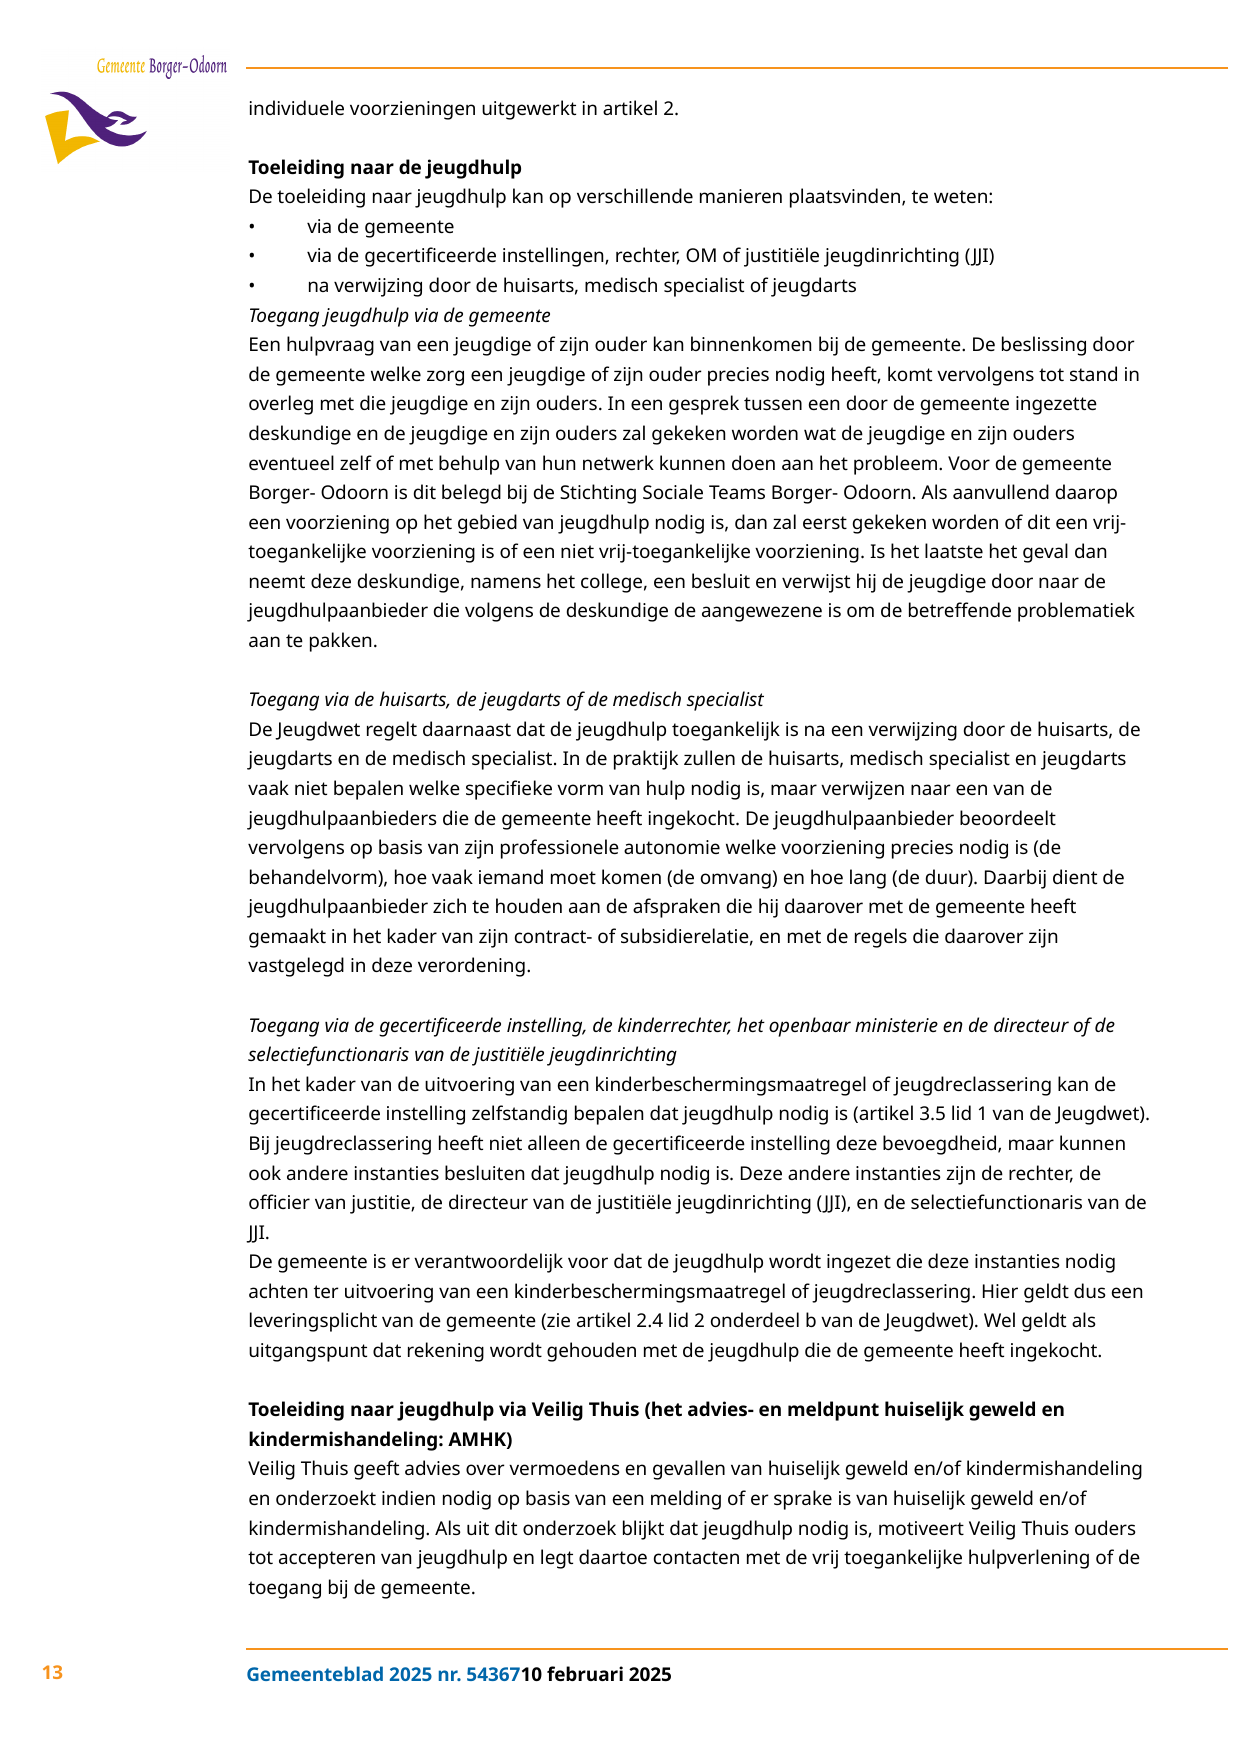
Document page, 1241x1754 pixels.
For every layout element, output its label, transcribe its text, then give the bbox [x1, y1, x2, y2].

list via de gecertificeerde instellingen, rechter, OM of justitiële jeugdinrichting (JJI) [248, 243, 1152, 268]
text In het kader van de uitvoering van een kinderbeschermingsmaatregel of jeugdreclassering kan de gecertificeerde instelling zelfstandig bepalen dat jeugdhulp nodig is (artikel 3.5 lid 1 van de Jeugdwet). Bij jeugdreclassering heeft niet alleen de gecertificeerde instelling deze bevoegdheid, maar kunnen ook andere instanties besluiten dat jeugdhulp nodig is. Deze andere instanties zijn de rechter, de officier van justitie, de directeur van de justitiële jeugdinrichting (JJI), en de selectiefunctionaris van de JJI. [248, 1071, 1152, 1245]
text Toegang via de gecertificeerde instelling, de kinderrechter, het openbaar ministerie en de directeur of de selectiefunctionaris van de justitiële jeugdinrichting [248, 1012, 1152, 1067]
list na verwijzing door de huisarts, medisch specialist of jeugdarts [248, 272, 1152, 298]
text De Jeugdwet regelt daarnaast dat de jeugdhulp toegankelijk is na een verwijzing door de huisarts, de jeugdarts en de medisch specialist. In de praktijk zullen de huisarts, medisch specialist en jeugdarts vaak niet bepalen welke specifieke vorm van hulp nodig is, maar verwijzen naar een van de jeugdhulpaanbieders die de gemeente heeft ingekocht. De jeugdhulpaanbieder beoordeelt vervolgens op basis van zijn professionele autonomie welke voorziening precies nodig is (de behandelvorm), hoe vaak iemand moet komen (de omvang) en hoe lang (de duur). Daarbij dient de jeugdhulpaanbieder zich te houden aan de afspraken die hij daarover met de gemeente heeft gemaakt in het kader van zijn contract- of subsidierelatie, en met de regels die daarover zijn vastgelegd in deze verordening. [248, 716, 1152, 978]
list via de gemeente [248, 213, 1152, 239]
text Toeleiding naar jeugdhulp via Veilig Thuis (het advies- en meldpunt huiselijk geweld en kindermishandeling: AMHK) [248, 1396, 1152, 1452]
text Toeleiding naar de jeugdhulp [248, 154, 1152, 180]
text Toegang via de huisarts, de jeugdarts of de medisch specialist [248, 686, 1152, 712]
text Veilig Thuis geeft advies over vermoedens en gevallen van huiselijk geweld en/of kindermishandeling en onderzoekt indien nodig op basis van een melding of er sprake is van huiselijk geweld en/of kindermishandeling. Als uit dit onderzoek blijkt dat jeugdhulp nodig is, motiveert Veilig Thuis ouders tot accepteren van jeugdhulp en legt daartoe contacten met de vrij toegankelijke hulpverlening of de toegang bij de gemeente. [248, 1456, 1152, 1600]
text Toegang jeugdhulp via de gemeente [248, 302, 1152, 328]
picture [41, 47, 231, 172]
text De toeleiding naar jeugdhulp kan op verschillende manieren plaatsvinden, te weten: [248, 183, 1152, 209]
text Een hulpvraag van een jeugdige of zijn ouder kan binnenkomen bij de gemeente. De beslissing door de gemeente welke zorg een jeugdige of zijn ouder precies nodig heeft, komt vervolgens tot stand in overleg met die jeugdige en zijn ouders. In een gesprek tussen een door de gemeente ingezette deskundige en de jeugdige en zijn ouders zal gekeken worden wat de jeugdige en zijn ouders eventueel zelf of met behulp van hun netwerk kunnen doen aan het probleem. Voor de gemeente Borger- Odoorn is dit belegd bij de Stichting Sociale Teams Borger- Odoorn. Als aanvullend daarop een voorziening op het gebied van jeugdhulp nodig is, dan zal eerst gekeken worden of dit een vrij-toegankelijke voorziening is of een niet vrij-toegankelijke voorziening. Is het laatste het geval dan neemt deze deskundige, namens het college, een besluit en verwijst hij de jeugdige door naar de jeugdhulpaanbieder die volgens de deskundige de aangewezene is om de betreffende problematiek aan te pakken. [248, 331, 1152, 653]
text individuele voorzieningen uitgewerkt in artikel 2. [248, 95, 1152, 121]
text De gemeente is er verantwoordelijk voor dat de jeugdhulp wordt ingezet die deze instanties nodig achten ter uitvoering van een kinderbeschermingsmaatregel of jeugdreclassering. Hier geldt dus een leveringsplicht van de gemeente (zie artikel 2.4 lid 2 onderdeel b van de Jeugdwet). Wel geldt als uitgangspunt dat rekening wordt gehouden met de jeugdhulp die de gemeente heeft ingekocht. [248, 1248, 1152, 1363]
